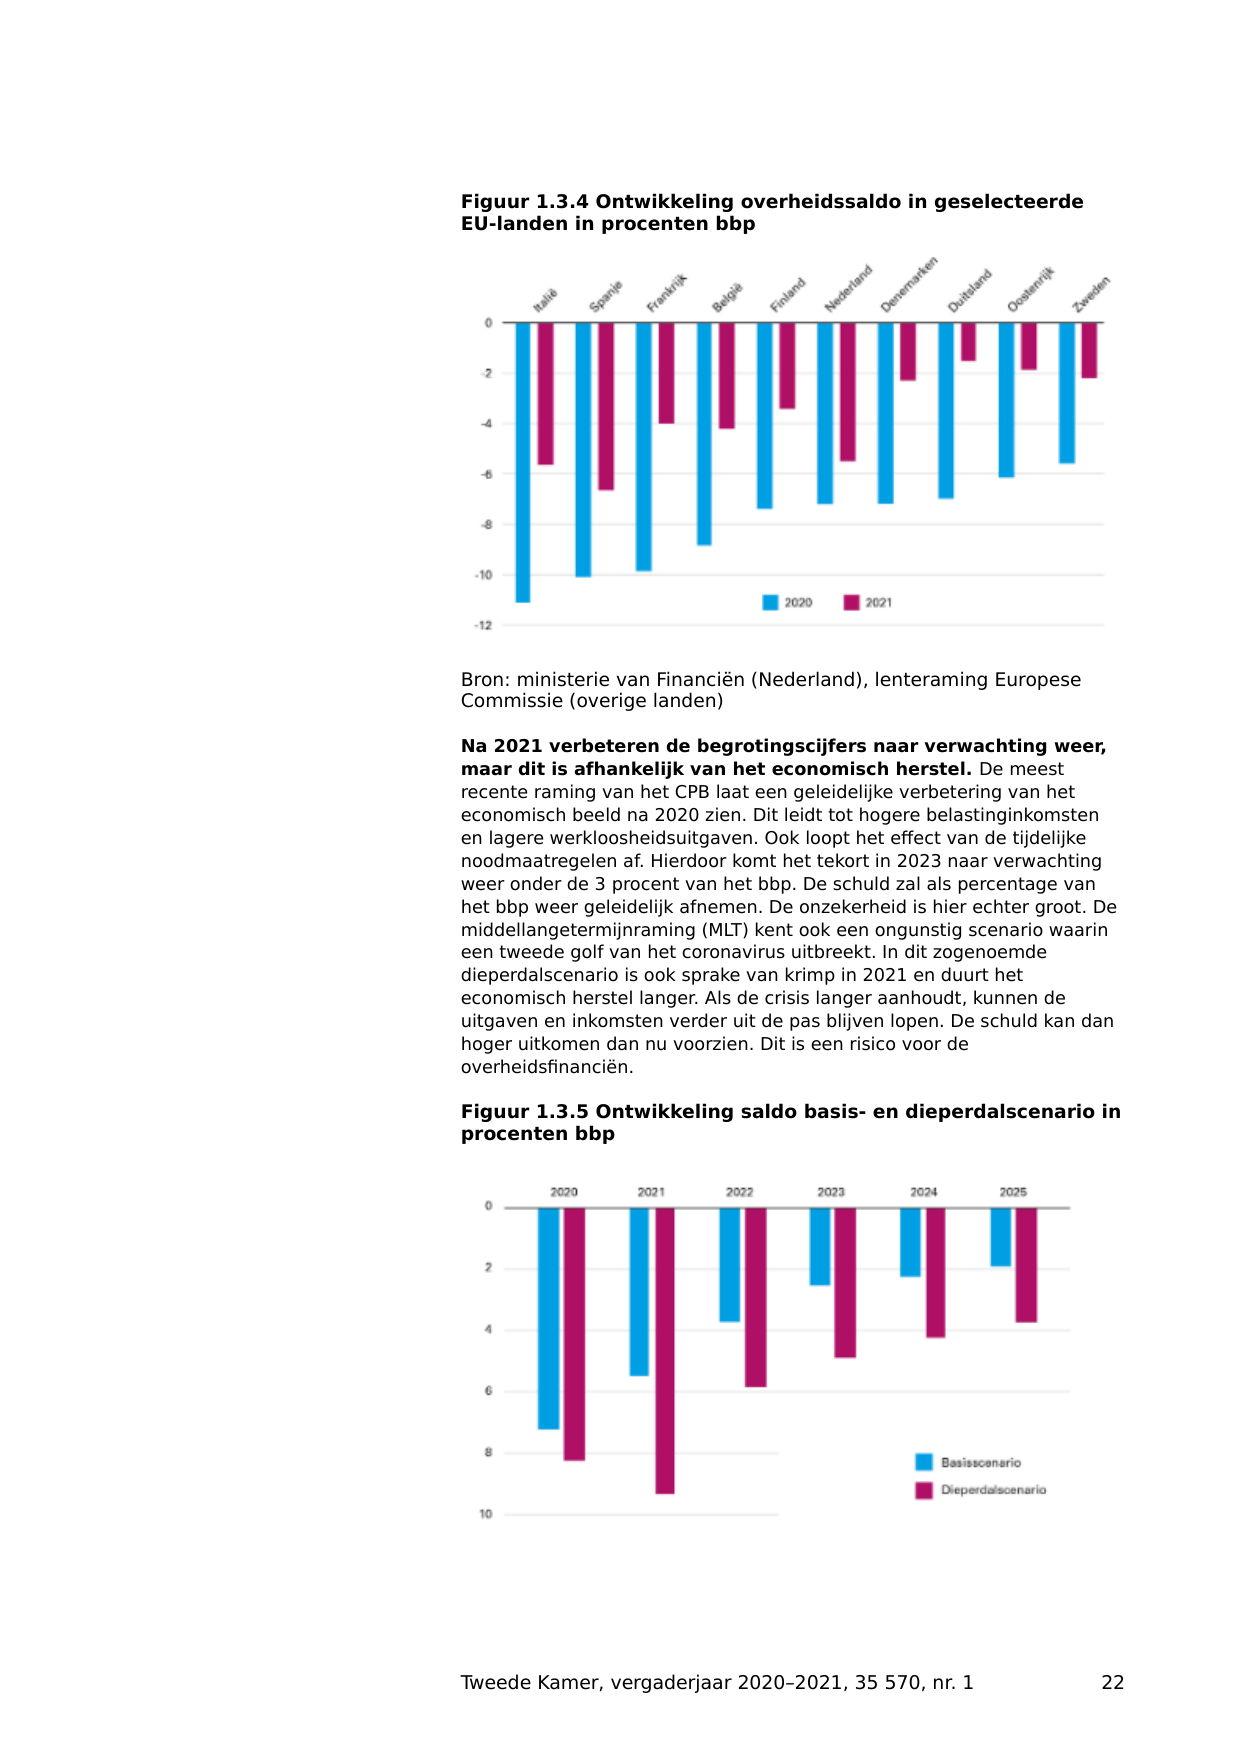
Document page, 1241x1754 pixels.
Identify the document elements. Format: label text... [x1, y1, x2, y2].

text Na 2021 verbeteren de begrotingscijfers naar verwachting weer, maar dit is afhankelijk van het economisch herstel. De meest recente raming van het CPB laat een geleidelijke verbetering van het economisch beeld na 2020 zien. Dit leidt tot hogere belastinginkomsten en lagere werkloosheidsuitgaven. Ook loopt het effect van de tijdelijke noodmaatregelen af. Hierdoor komt het tekort in 2023 naar verwachting weer onder de 3 procent van het bbp. De schuld zal als percentage van het bbp weer geleidelijk afnemen. De onzekerheid is hier echter groot. De middellangetermijnraming (MLT) kent ook een ongunstig scenario waarin een tweede golf van het coronavirus uitbreekt. In dit zogenoemde dieperdalscenario is ook sprake van krimp in 2021 en duurt het economisch herstel langer. Als de crisis langer aanhoudt, kunnen de uitgaven en inkomsten verder uit de pas blijven lopen. De schuld kan dan hoger uitkomen dan nu voorzien. Dit is een risico voor de overheidsfinanciën. [461, 734, 1125, 1078]
title Figuur 1.3.5 Ontwikkeling saldo basis- en dieperdalscenario in procenten bbp [461, 1101, 1125, 1144]
text Bron: ministerie van Financiën (Nederland), lenteraming Europese Commissie (overige landen) [461, 668, 1125, 712]
title Figuur 1.3.4 Ontwikkeling overheidssaldo in geselecteerde EU-landen in procenten bbp [461, 191, 1125, 234]
